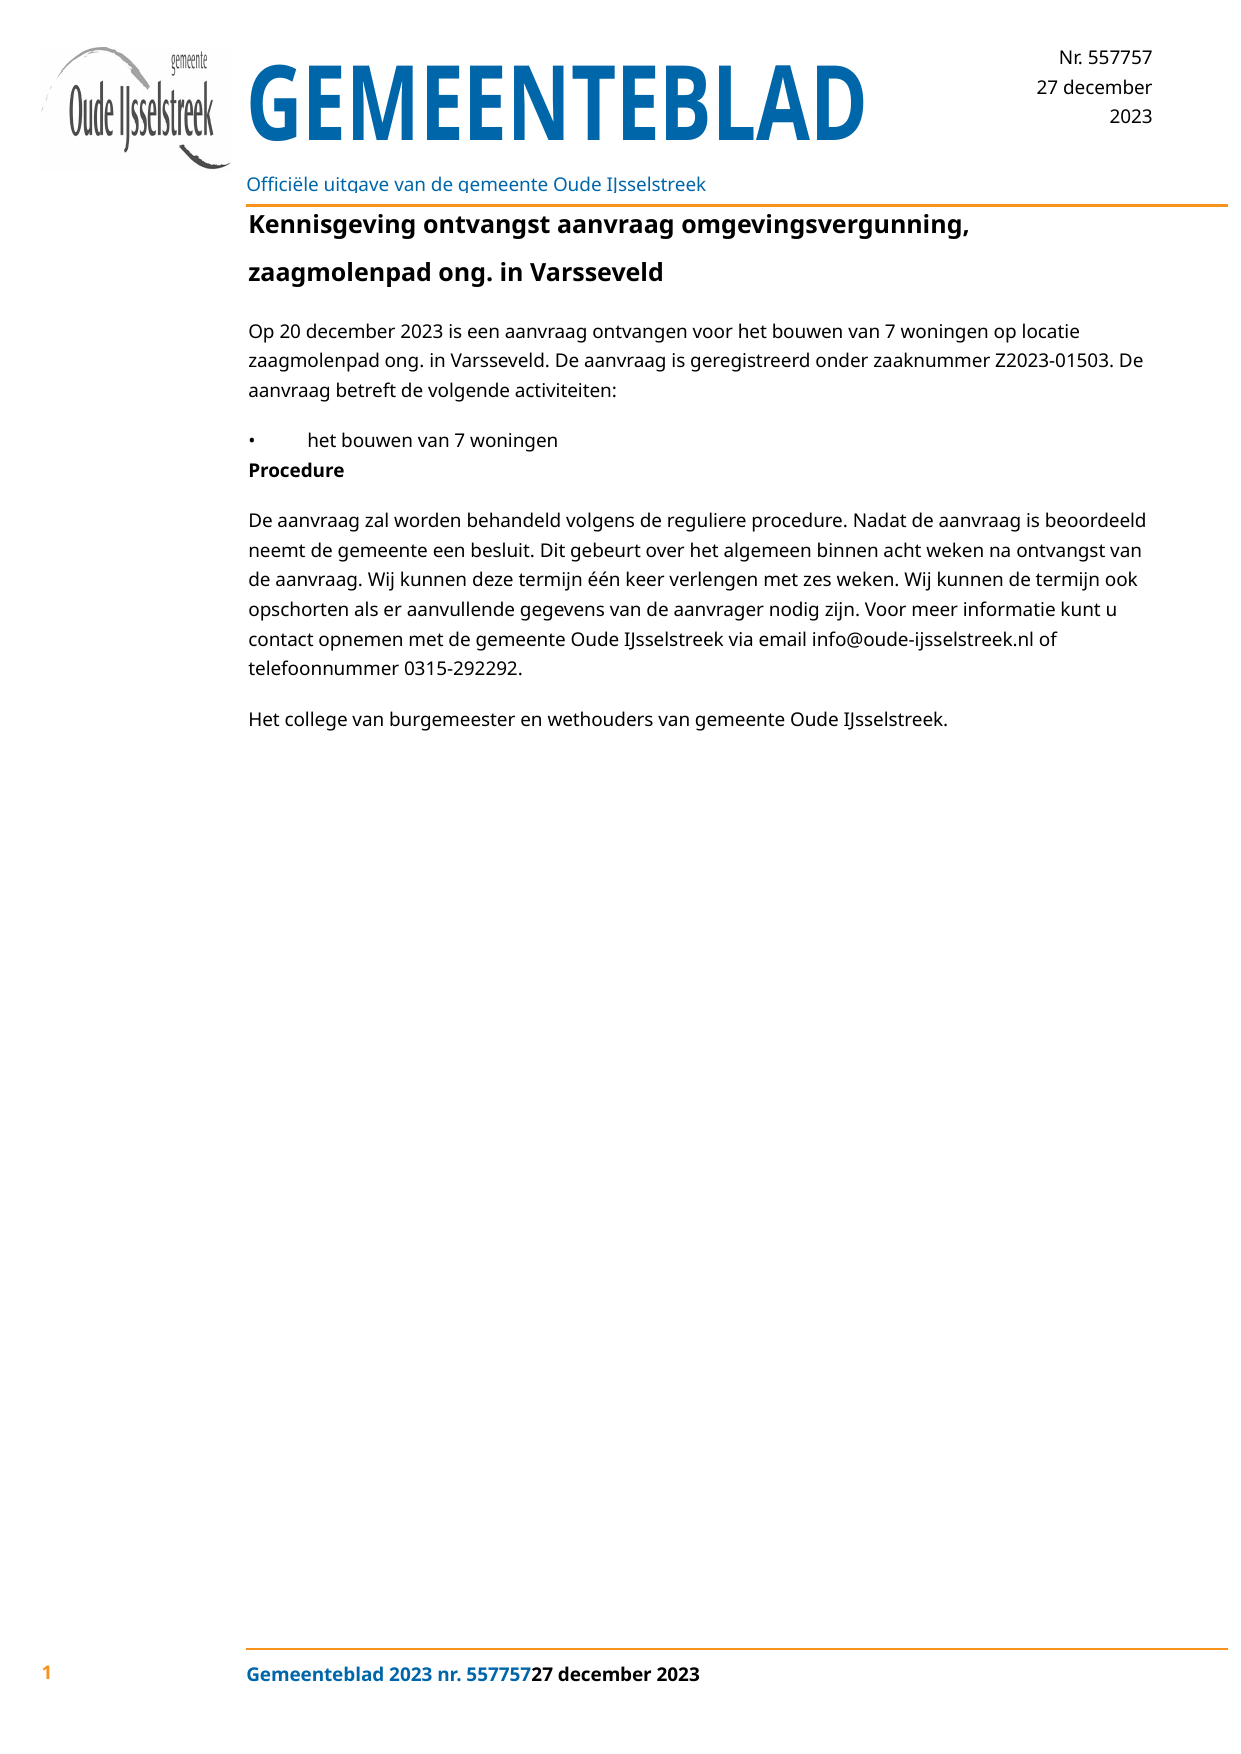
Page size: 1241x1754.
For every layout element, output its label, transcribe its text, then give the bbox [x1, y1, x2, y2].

text Het college van burgemeester en wethouders van gemeente Oude IJsselstreek. [248, 706, 1152, 732]
text Procedure [248, 457, 1152, 483]
text Op 20 december 2023 is een aanvraag ontvangen voor het bouwen van 7 woningen op locatie zaagmolenpad ong. in Varsseveld. De aanvraag is geregistreerd onder zaaknummer Z2023-01503. De aanvraag betreft de volgende activiteiten: [248, 318, 1152, 403]
list het bouwen van 7 woningen [248, 427, 1152, 453]
picture [41, 47, 231, 172]
text Kennisgeving ontvangst aanvraag omgevingsvergunning, zaagmolenpad ong. in Varsseveld [248, 207, 1152, 288]
text De aanvraag zal worden behandeld volgens de reguliere procedure. Nadat de aanvraag is beoordeeld neemt de gemeente een besluit. Dit gebeurt over het algemeen binnen acht weken na ontvangst van de aanvraag. Wij kunnen deze termijn één keer verlengen met zes weken. Wij kunnen de termijn ook opschorten als er aanvullende gegevens van de aanvrager nodig zijn. Voor meer informatie kunt u contact opnemen met de gemeente Oude IJsselstreek via email info@oude-ijsselstreek.nl of telefoonnummer 0315-292292. [248, 507, 1152, 681]
